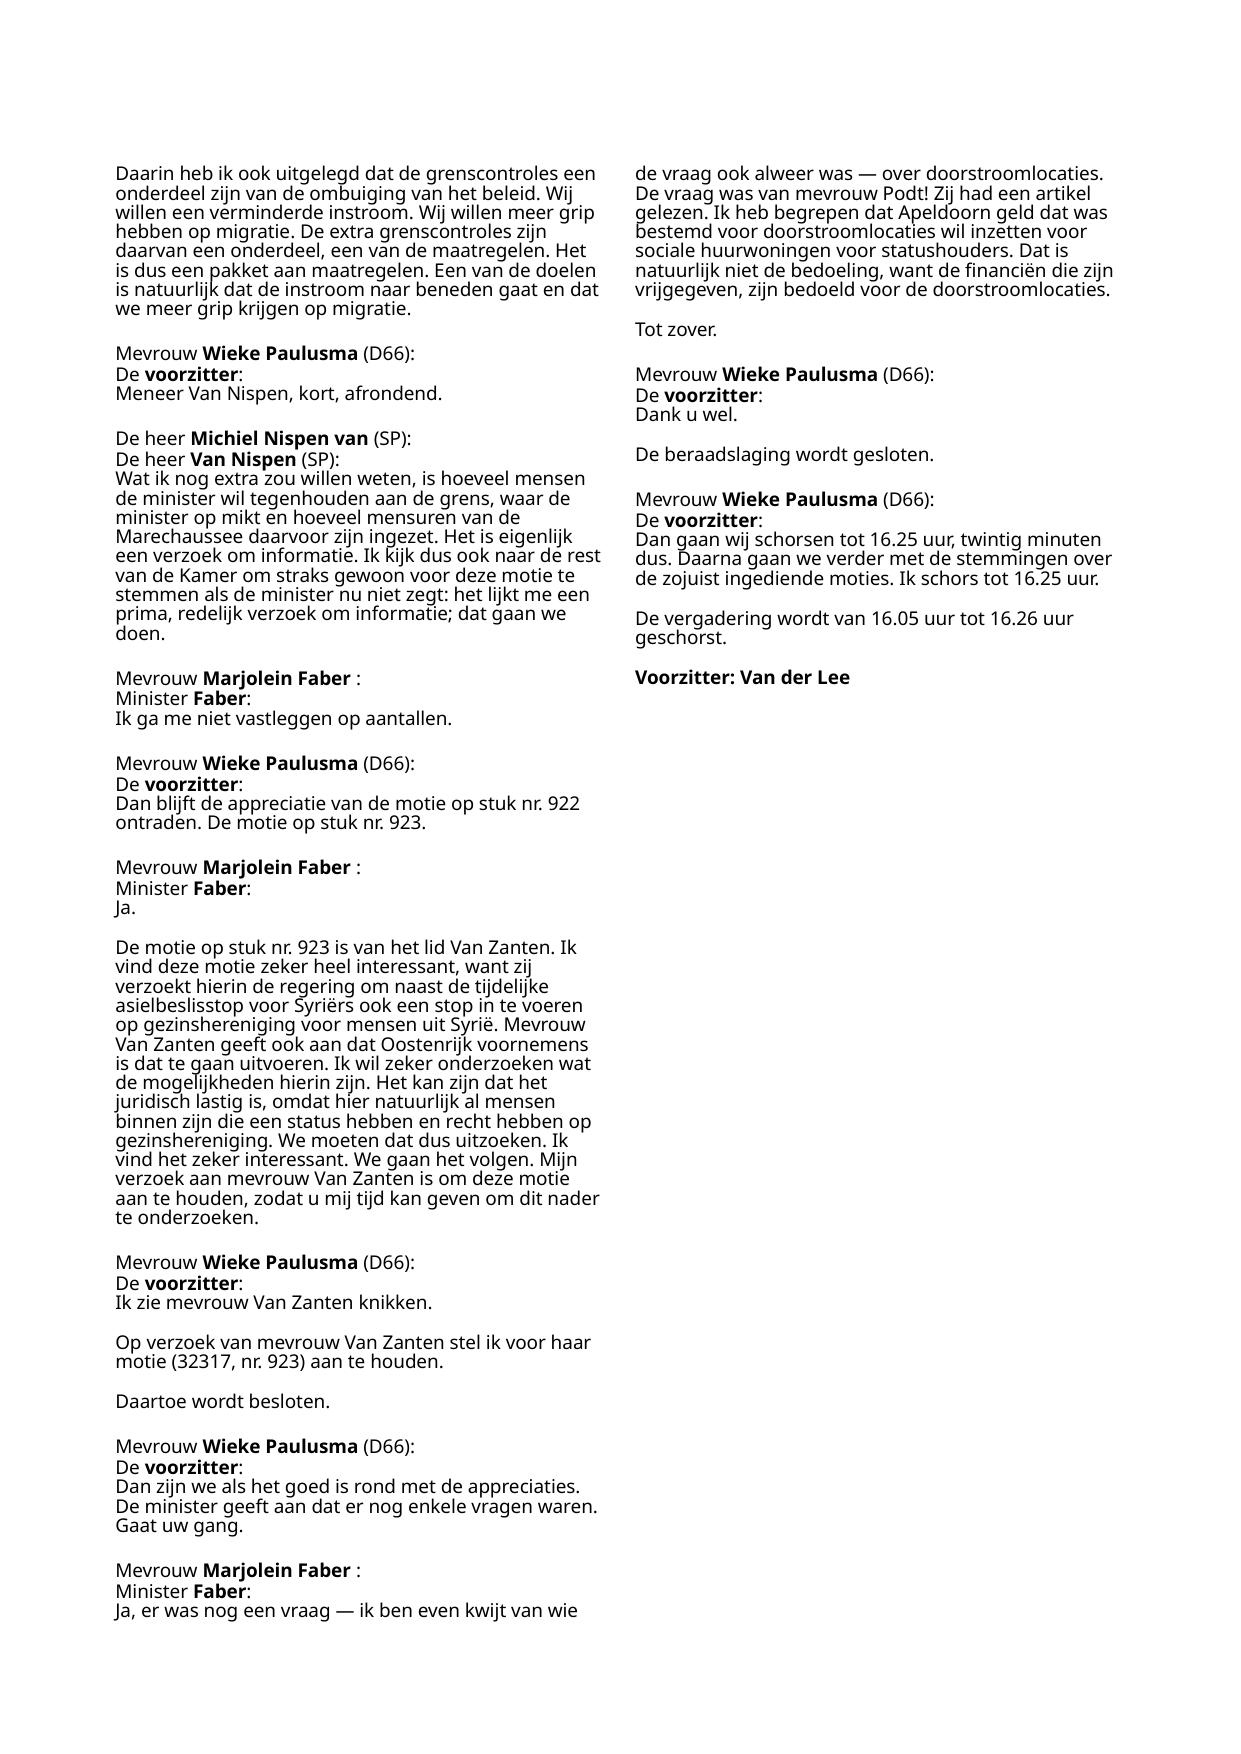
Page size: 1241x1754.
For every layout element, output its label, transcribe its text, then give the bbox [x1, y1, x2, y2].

text De voorzitter: [115, 366, 605, 385]
text Mevrouw Wieke Paulusma (D66): [635, 361, 1125, 387]
text Mevrouw Wieke Paulusma (D66): [115, 1433, 605, 1459]
text Mevrouw Wieke Paulusma (D66): [635, 486, 1125, 512]
text De motie op stuk nr. 923 is van het lid Van Zanten. Ik vind deze motie zeker heel interessant, want zij verzoekt hierin de regering om naast de tijdelijke asielbeslisstop voor Syriërs ook een stop in te voeren op gezinshereniging voor mensen uit Syrië. Mevrouw Van Zanten geeft ook aan dat Oostenrijk voornemens is dat te gaan uitvoeren. Ik wil zeker onderzoeken wat de mogelijkheden hierin zijn. Het kan zijn dat het juridisch lastig is, omdat hier natuurlijk al mensen binnen zijn die een status hebben en recht hebben op gezinshereniging. We moeten dat dus uitzoeken. Ik vind het zeker interessant. We gaan het volgen. Mijn verzoek aan mevrouw Van Zanten is om deze motie aan te houden, zodat u mij tijd kan geven om dit nader te onderzoeken. [115, 939, 605, 1228]
text Minister Faber: [115, 690, 605, 710]
text Meneer Van Nispen, kort, afrondend. [115, 385, 605, 404]
text Daartoe wordt besloten. [115, 1393, 605, 1413]
text De voorzitter: [115, 776, 605, 795]
text De heer Van Nispen (SP): [115, 451, 605, 470]
text Daarin heb ik ook uitgelegd dat de grenscontroles een onderdeel zijn van de ombuiging van het beleid. Wij willen een verminderde instroom. Wij willen meer grip hebben op migratie. De extra grenscontroles zijn daarvan een onderdeel, een van de maatregelen. Het is dus een pakket aan maatregelen. Een van de doelen is natuurlijk dat de instroom naar beneden gaat en dat we meer grip krijgen op migratie. [115, 165, 605, 319]
text Dan zijn we als het goed is rond met de appreciaties. De minister geeft aan dat er nog enkele vragen waren. Gaat uw gang. [115, 1478, 605, 1536]
text Minister Faber: [115, 1583, 605, 1602]
text Wat ik nog extra zou willen weten, is hoeveel mensen de minister wil tegenhouden aan de grens, waar de minister op mikt en hoeveel mensuren van de Marechaussee daarvoor zijn ingezet. Het is eigenlijk een verzoek om informatie. Ik kijk dus ook naar de rest van de Kamer om straks gewoon voor deze motie te stemmen als de minister nu niet zegt: het lijkt me een prima, redelijk verzoek om informatie; dat gaan we doen. [115, 470, 605, 644]
text Mevrouw Wieke Paulusma (D66): [115, 340, 605, 366]
text Op verzoek van mevrouw Van Zanten stel ik voor haar motie (32317, nr. 923) aan te houden. [115, 1334, 605, 1373]
text Dan gaan wij schorsen tot 16.25 uur, twintig minuten dus. Daarna gaan we verder met de stemmingen over de zojuist ingediende moties. Ik schors tot 16.25 uur. [635, 531, 1125, 589]
text Mevrouw Wieke Paulusma (D66): [115, 750, 605, 776]
text Dank u wel. [635, 406, 1125, 425]
text Ik ga me niet vastleggen op aantallen. [115, 710, 605, 729]
text Tot zover. [635, 321, 1125, 340]
text Mevrouw Wieke Paulusma (D66): [115, 1249, 605, 1275]
text Dan blijft de appreciatie van de motie op stuk nr. 922 ontraden. De motie op stuk nr. 923. [115, 795, 605, 833]
text De voorzitter: [115, 1459, 605, 1478]
text De voorzitter: [635, 387, 1125, 406]
text de vraag ook alweer was — over doorstroomlocaties. De vraag was van mevrouw Podt! Zij had een artikel gelezen. Ik heb begrepen dat Apeldoorn geld dat was bestemd voor doorstroomlocaties wil inzetten voor sociale huurwoningen voor statushouders. Dat is natuurlijk niet de bedoeling, want de financiën die zijn vrijgegeven, zijn bedoeld voor de doorstroomlocaties. [635, 165, 1125, 300]
text De heer Michiel Nispen van (SP): [115, 425, 605, 451]
text Mevrouw Marjolein Faber : [115, 1557, 605, 1583]
text Mevrouw Marjolein Faber : [115, 854, 605, 880]
text Ja. [115, 899, 605, 918]
text De beraadslaging wordt gesloten. [635, 446, 1125, 465]
text Voorzitter: Van der Lee [635, 669, 1125, 688]
text Minister Faber: [115, 880, 605, 899]
text Ja, er was nog een vraag — ik ben even kwijt van wie [115, 1602, 605, 1621]
text De voorzitter: [115, 1275, 605, 1294]
text Ik zie mevrouw Van Zanten knikken. [115, 1294, 605, 1313]
text Mevrouw Marjolein Faber : [115, 665, 605, 690]
text De vergadering wordt van 16.05 uur tot 16.26 uur geschorst. [635, 610, 1125, 648]
text De voorzitter: [635, 512, 1125, 531]
